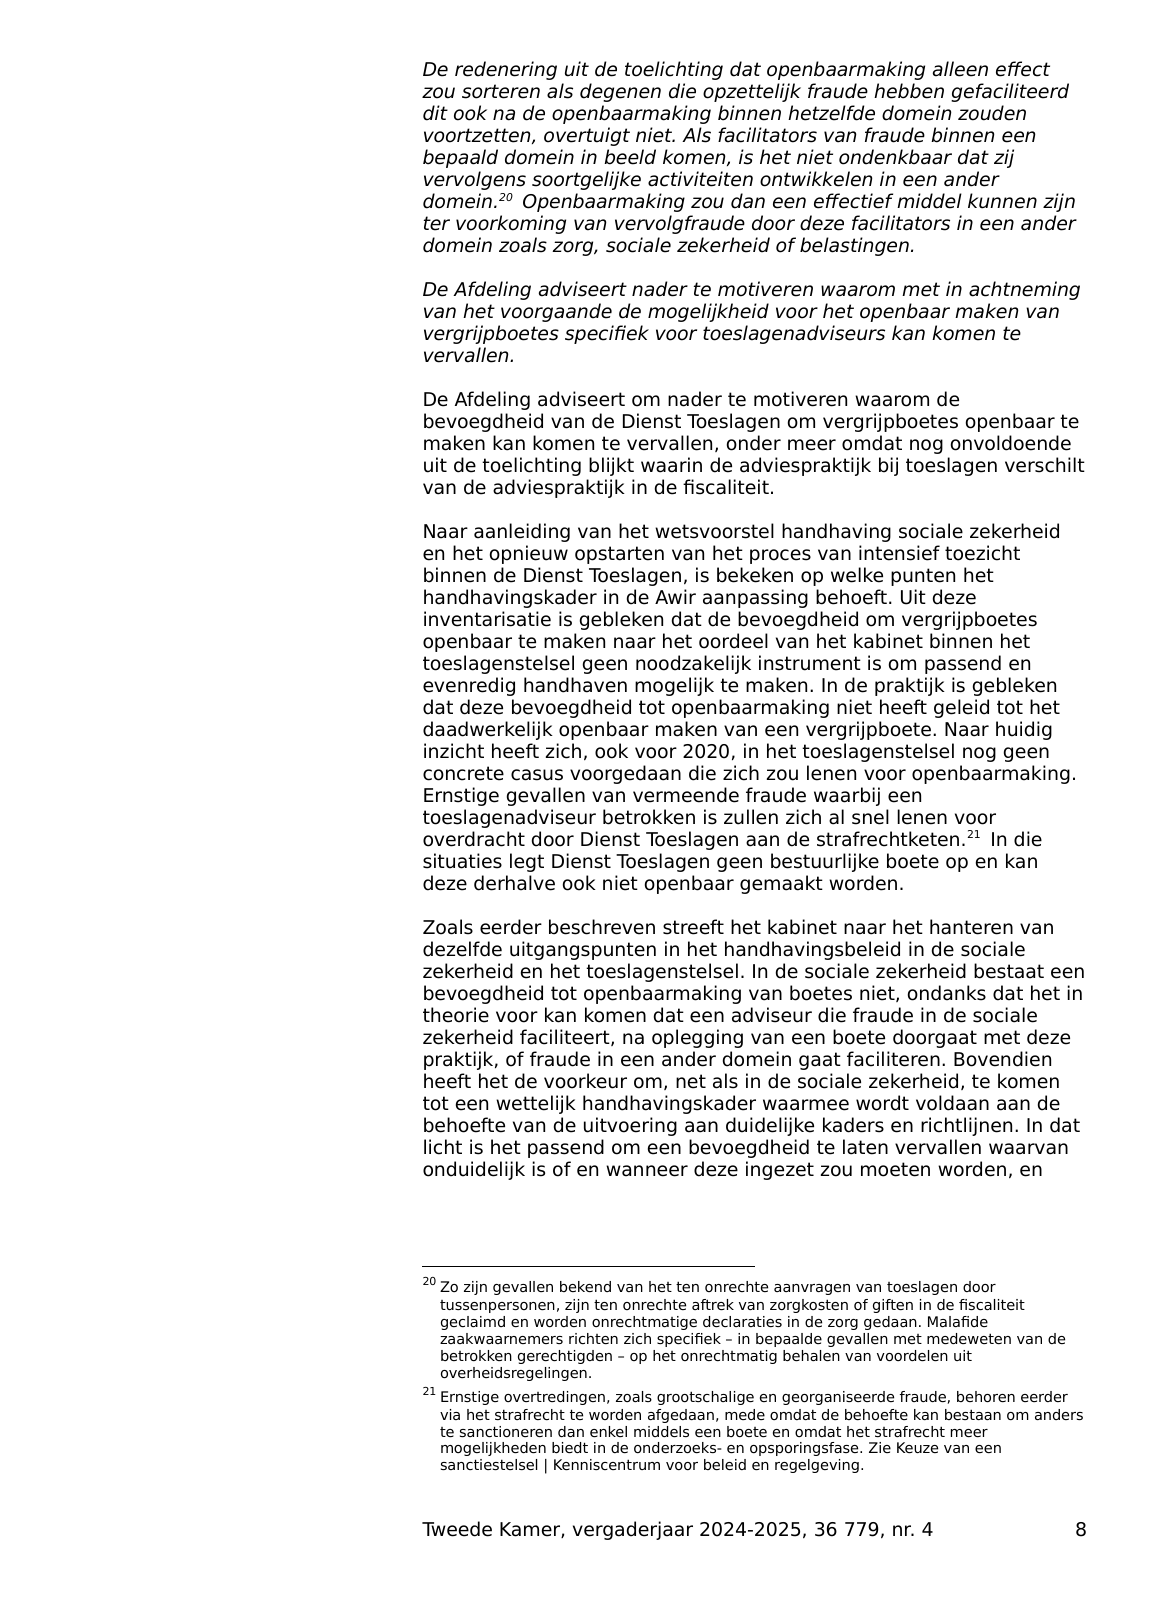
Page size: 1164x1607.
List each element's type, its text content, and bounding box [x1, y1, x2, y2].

text De Afdeling adviseert nader te motiveren waarom met in achtneming van het voorgaande de mogelijkheid voor het openbaar maken van vergrijpboetes specifiek voor toeslagenadviseurs kan komen te vervallen. [422, 279, 1087, 367]
text Zoals eerder beschreven streeft het kabinet naar het hanteren van dezelfde uitgangspunten in het handhavingsbeleid in de sociale zekerheid en het toeslagenstelsel. In de sociale zekerheid bestaat een bevoegdheid tot openbaarmaking van boetes niet, ondanks dat het in theorie voor kan komen dat een adviseur die fraude in de sociale zekerheid faciliteert, na oplegging van een boete doorgaat met deze praktijk, of fraude in een ander domein gaat faciliteren. Bovendien heeft het de voorkeur om, net als in de sociale zekerheid, te komen tot een wettelijk handhavingskader waarmee wordt voldaan aan de behoefte van de uitvoering aan duidelijke kaders en richtlijnen. In dat licht is het passend om een bevoegdheid te laten vervallen waarvan onduidelijk is of en wanneer deze ingezet zou moeten worden, en [422, 917, 1087, 1181]
text Naar aanleiding van het wetsvoorstel handhaving sociale zekerheid en het opnieuw opstarten van het proces van intensief toezicht binnen de Dienst Toeslagen, is bekeken op welke punten het handhavingskader in de Awir aanpassing behoeft. Uit deze inventarisatie is gebleken dat de bevoegdheid om vergrijpboetes openbaar te maken naar het oordeel van het kabinet binnen het toeslagenstelsel geen noodzakelijk instrument is om passend en evenredig handhaven mogelijk te maken. In de praktijk is gebleken dat deze bevoegdheid tot openbaarmaking niet heeft geleid tot het daadwerkelijk openbaar maken van een vergrijpboete. Naar huidig inzicht heeft zich, ook voor 2020, in het toeslagenstelsel nog geen concrete casus voorgedaan die zich zou lenen voor openbaarmaking. Ernstige gevallen van vermeende fraude waarbij een toeslagenadviseur betrokken is zullen zich al snel lenen voor overdracht door Dienst Toeslagen aan de strafrechtketen. In die situaties legt Dienst Toeslagen geen bestuurlijke boete op en kan deze derhalve ook niet openbaar gemaakt worden. [422, 521, 1087, 895]
text De Afdeling adviseert om nader te motiveren waarom de bevoegdheid van de Dienst Toeslagen om vergrijpboetes openbaar te maken kan komen te vervallen, onder meer omdat nog onvoldoende uit de toelichting blijkt waarin de adviespraktijk bij toeslagen verschilt van de adviespraktijk in de fiscaliteit. [422, 389, 1087, 499]
text Ernstige overtredingen, zoals grootschalige en georganiseerde fraude, behoren eerder via het strafrecht te worden afgedaan, mede omdat de behoefte kan bestaan om anders te sanctioneren dan enkel middels een boete en omdat het strafrecht meer mogelijkheden biedt in de onderzoeks- en opsporingsfase. Zie Keuze van een sanctiestelsel | Kenniscentrum voor beleid en regelgeving. [422, 1385, 1087, 1474]
text Zo zijn gevallen bekend van het ten onrechte aanvragen van toeslagen door tussenpersonen, zijn ten onrechte aftrek van zorgkosten of giften in de fiscaliteit geclaimd en worden onrechtmatige declaraties in de zorg gedaan. Malafide zaakwaarnemers richten zich specifiek – in bepaalde gevallen met medeweten van de betrokken gerechtigden – op het onrechtmatig behalen van voordelen uit overheidsregelingen. [422, 1275, 1087, 1382]
text De redenering uit de toelichting dat openbaarmaking alleen effect zou sorteren als degenen die opzettelijk fraude hebben gefaciliteerd dit ook na de openbaarmaking binnen hetzelfde domein zouden voortzetten, overtuigt niet. Als facilitators van fraude binnen een bepaald domein in beeld komen, is het niet ondenkbaar dat zij vervolgens soortgelijke activiteiten ontwikkelen in een ander domein. Openbaarmaking zou dan een effectief middel kunnen zijn ter voorkoming van vervolgfraude door deze facilitators in een ander domein zoals zorg, sociale zekerheid of belastingen. [422, 59, 1087, 257]
